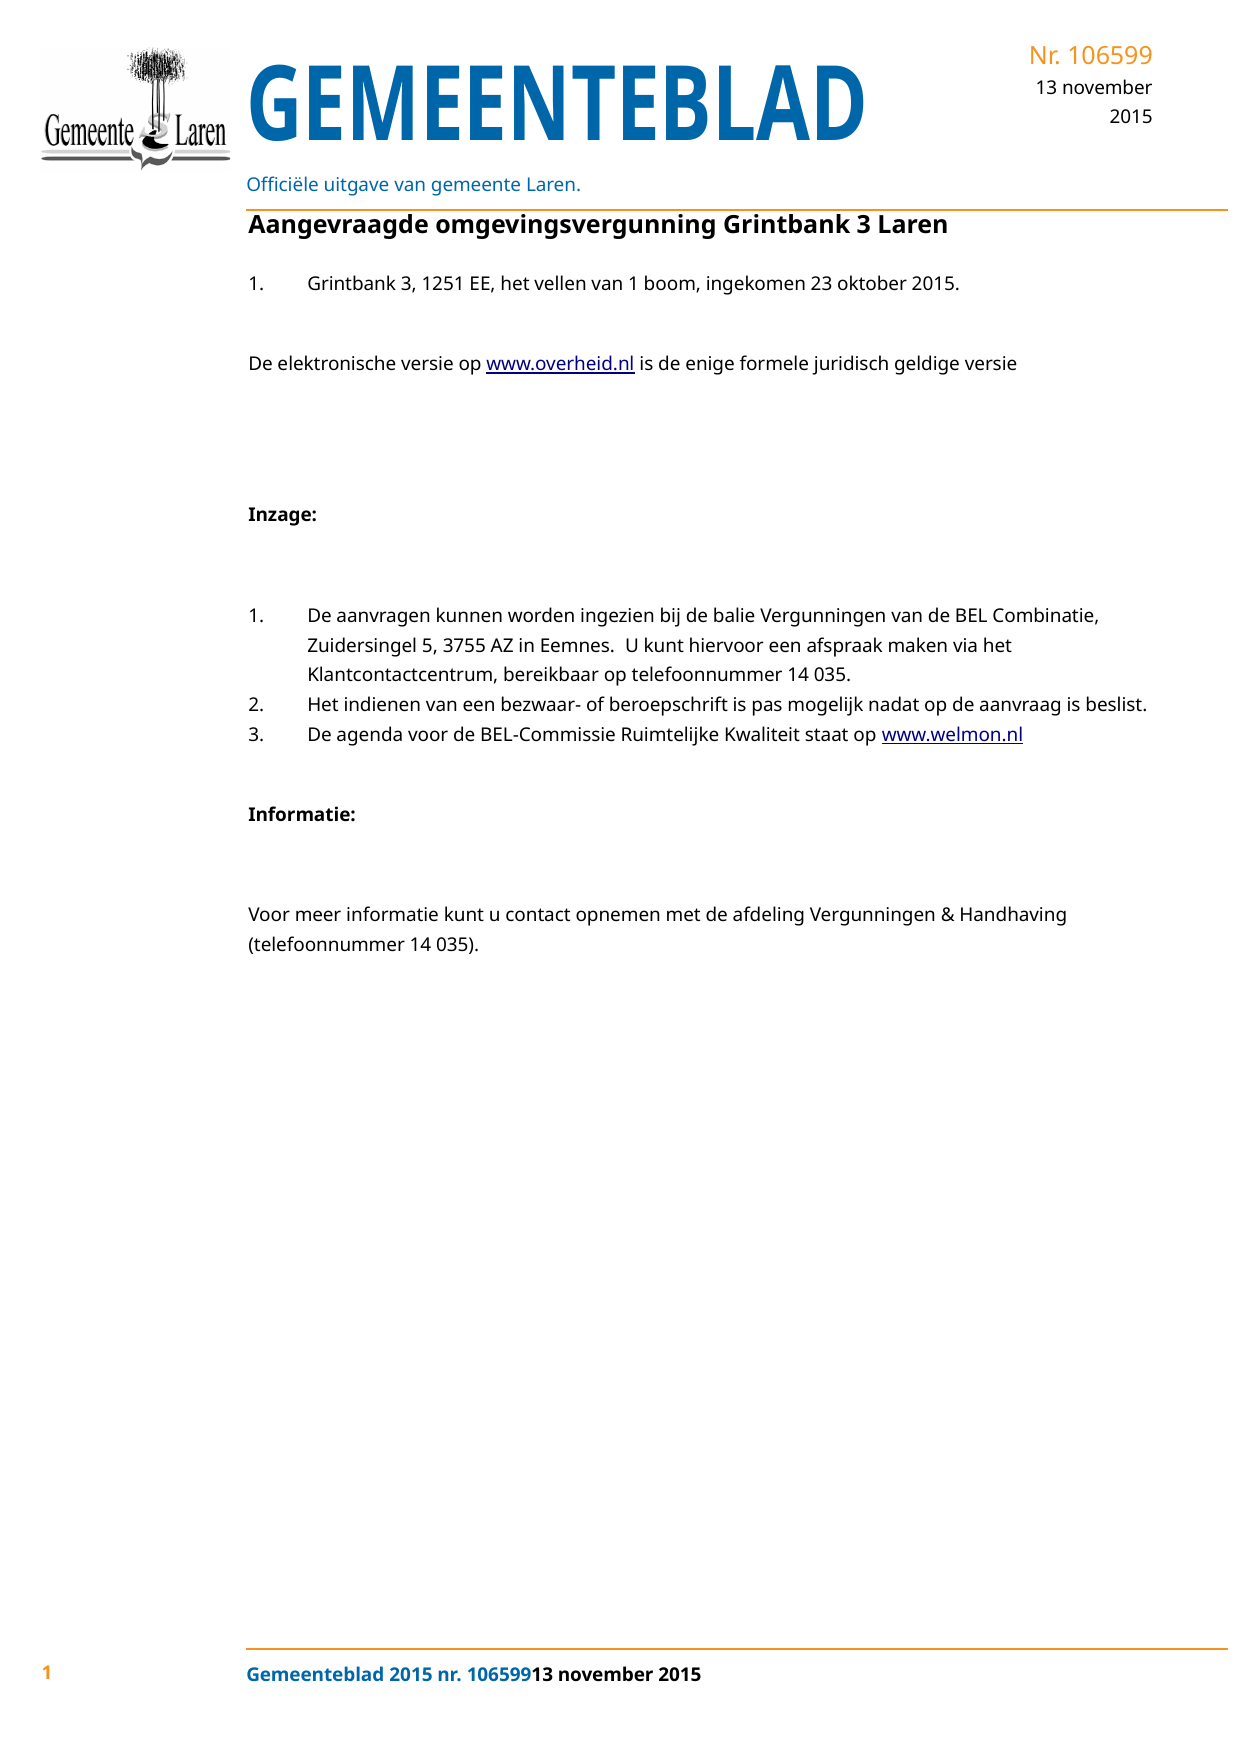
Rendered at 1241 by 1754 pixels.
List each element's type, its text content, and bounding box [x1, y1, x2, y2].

list De aanvragen kunnen worden ingezien bij de balie Vergunningen van de BEL Combinatie, Zuidersingel 5, 3755 AZ in Eemnes. U kunt hiervoor een afspraak maken via het Klantcontactcentrum, bereikbaar op telefoonnummer 14 035. [248, 602, 1152, 687]
picture [41, 47, 231, 172]
text De elektronische versie op www.overheid.nl is de enige formele juridisch geldige versie [248, 350, 1152, 376]
list De agenda voor de BEL-Commissie Ruimtelijke Kwaliteit staat op www.welmon.nl [248, 721, 1152, 746]
list Grintbank 3, 1251 EE, het vellen van 1 boom, ingekomen 23 oktober 2015. [248, 270, 1152, 296]
text Aangevraagde omgevingsvergunning Grintbank 3 Laren [248, 211, 1152, 241]
text Voor meer informatie kunt u contact opnemen met de afdeling Vergunningen & Handhaving (telefoonnummer 14 035). [248, 902, 1152, 957]
text Informatie: [248, 801, 1152, 826]
text Inzage: [248, 502, 1152, 527]
list Het indienen van een bezwaar- of beroepschrift is pas mogelijk nadat op de aanvraag is beslist. [248, 691, 1152, 717]
